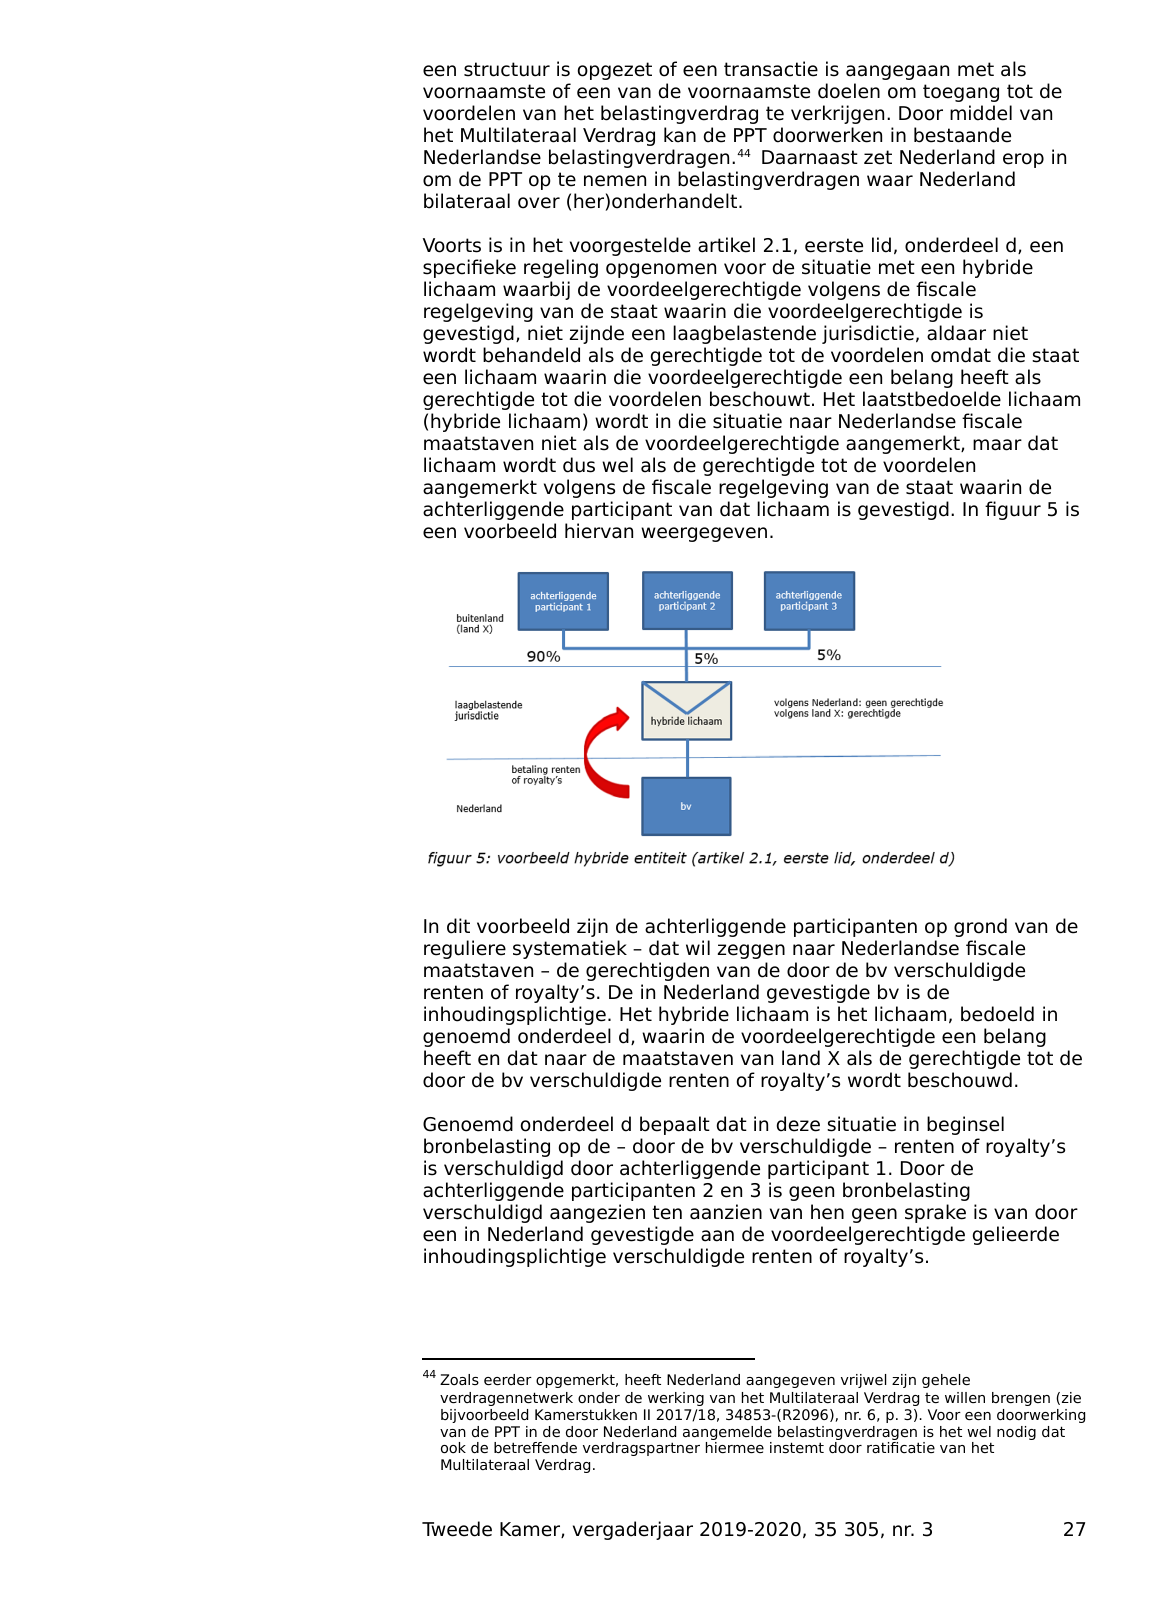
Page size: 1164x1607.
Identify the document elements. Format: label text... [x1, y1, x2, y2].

text Voorts is in het voorgestelde artikel 2.1, eerste lid, onderdeel d, een specifieke regeling opgenomen voor de situatie met een hybride lichaam waarbij de voordeelgerechtigde volgens de fiscale regelgeving van de staat waarin die voordeelgerechtigde is gevestigd, niet zijnde een laagbelastende jurisdictie, aldaar niet wordt behandeld als de gerechtigde tot de voordelen omdat die staat een lichaam waarin die voordeelgerechtigde een belang heeft als gerechtigde tot die voordelen beschouwt. Het laatstbedoelde lichaam (hybride lichaam) wordt in die situatie naar Nederlandse fiscale maatstaven niet als de voordeelgerechtigde aangemerkt, maar dat lichaam wordt dus wel als de gerechtigde tot de voordelen aangemerkt volgens de fiscale regelgeving van de staat waarin de achterliggende participant van dat lichaam is gevestigd. In figuur 5 is een voorbeeld hiervan weergegeven. [422, 235, 1087, 543]
text In dit voorbeeld zijn de achterliggende participanten op grond van de reguliere systematiek – dat wil zeggen naar Nederlandse fiscale maatstaven – de gerechtigden van de door de bv verschuldigde renten of royalty’s. De in Nederland gevestigde bv is de inhoudingsplichtige. Het hybride lichaam is het lichaam, bedoeld in genoemd onderdeel d, waarin de voordeelgerechtigde een belang heeft en dat naar de maatstaven van land X als de gerechtigde tot de door de bv verschuldigde renten of royalty’s wordt beschouwd. [422, 916, 1087, 1092]
text Genoemd onderdeel d bepaalt dat in deze situatie in beginsel bronbelasting op de – door de bv verschuldigde – renten of royalty’s is verschuldigd door achterliggende participant 1. Door de achterliggende participanten 2 en 3 is geen bronbelasting verschuldigd aangezien ten aanzien van hen geen sprake is van door een in Nederland gevestigde aan de voordeelgerechtigde gelieerde inhoudingsplichtige verschuldigde renten of royalty’s. [422, 1114, 1087, 1268]
text Zoals eerder opgemerkt, heeft Nederland aangegeven vrijwel zijn gehele verdragennetwerk onder de werking van het Multilateraal Verdrag te willen brengen (zie bijvoorbeeld Kamerstukken II 2017/18, 34853-(R2096), nr. 6, p. 3). Voor een doorwerking van de PPT in de door Nederland aangemelde belastingverdragen is het wel nodig dat ook de betreffende verdragspartner hiermee instemt door ratificatie van het Multilateraal Verdrag. [422, 1368, 1087, 1474]
text een structuur is opgezet of een transactie is aangegaan met als voornaamste of een van de voornaamste doelen om toegang tot de voordelen van het belastingverdrag te verkrijgen. Door middel van het Multilateraal Verdrag kan de PPT doorwerken in bestaande Nederlandse belastingverdragen. Daarnaast zet Nederland erop in om de PPT op te nemen in belastingverdragen waar Nederland bilateraal over (her)onderhandelt. [422, 59, 1087, 213]
picture [422, 565, 960, 872]
